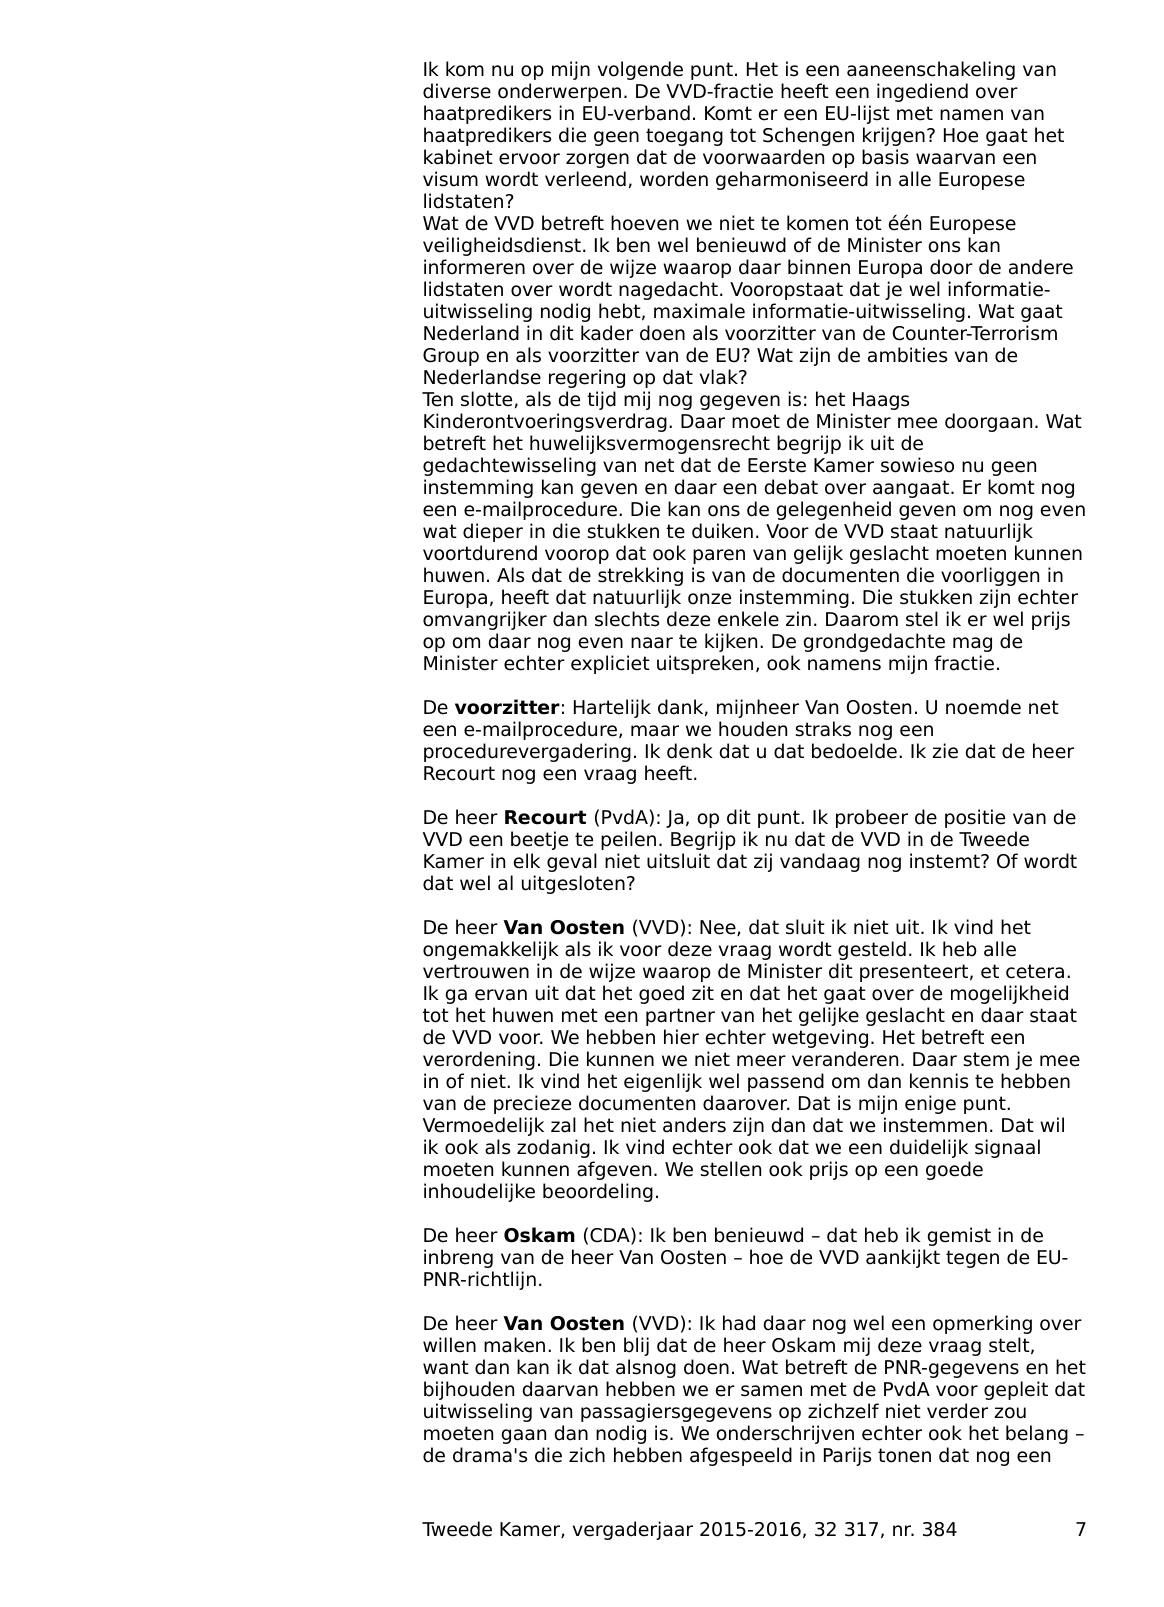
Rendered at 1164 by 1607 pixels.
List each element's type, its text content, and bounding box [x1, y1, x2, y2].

text Wat de VVD betreft hoeven we niet te komen tot één Europese veiligheidsdienst. Ik ben wel benieuwd of de Minister ons kan informeren over de wijze waarop daar binnen Europa door de andere lidstaten over wordt nagedacht. Vooropstaat dat je wel informatie-uitwisseling nodig hebt, maximale informatie-uitwisseling. Wat gaat Nederland in dit kader doen als voorzitter van de Counter-Terrorism Group en als voorzitter van de EU? Wat zijn de ambities van de Nederlandse regering op dat vlak? [422, 213, 1087, 389]
text De heer Oskam (CDA): Ik ben benieuwd – dat heb ik gemist in de inbreng van de heer Van Oosten – hoe de VVD aankijkt tegen de EU-PNR-richtlijn. [422, 1225, 1087, 1291]
text De voorzitter: Hartelijk dank, mijnheer Van Oosten. U noemde net een e-mailprocedure, maar we houden straks nog een procedurevergadering. Ik denk dat u dat bedoelde. Ik zie dat de heer Recourt nog een vraag heeft. [422, 697, 1087, 784]
text De heer Recourt (PvdA): Ja, op dit punt. Ik probeer de positie van de VVD een beetje te peilen. Begrijp ik nu dat de VVD in de Tweede Kamer in elk geval niet uitsluit dat zij vandaag nog instemt? Of wordt dat wel al uitgesloten? [422, 807, 1087, 895]
text Ik kom nu op mijn volgende punt. Het is een aaneenschakeling van diverse onderwerpen. De VVD-fractie heeft een ingediend over haatpredikers in EU-verband. Komt er een EU-lijst met namen van haatpredikers die geen toegang tot Schengen krijgen? Hoe gaat het kabinet ervoor zorgen dat de voorwaarden op basis waarvan een visum wordt verleend, worden geharmoniseerd in alle Europese lidstaten? [422, 59, 1087, 213]
text De heer Van Oosten (VVD): Ik had daar nog wel een opmerking over willen maken. Ik ben blij dat de heer Oskam mij deze vraag stelt, want dan kan ik dat alsnog doen. Wat betreft de PNR-gegevens en het bijhouden daarvan hebben we er samen met de PvdA voor gepleit dat uitwisseling van passagiersgegevens op zichzelf niet verder zou moeten gaan dan nodig is. We onderschrijven echter ook het belang – de drama's die zich hebben afgespeeld in Parijs tonen dat nog een [422, 1313, 1087, 1467]
text Ten slotte, als de tijd mij nog gegeven is: het Haags Kinderontvoeringsverdrag. Daar moet de Minister mee doorgaan. Wat betreft het huwelijksvermogensrecht begrijp ik uit de gedachtewisseling van net dat de Eerste Kamer sowieso nu geen instemming kan geven en daar een debat over aangaat. Er komt nog een e-mailprocedure. Die kan ons de gelegenheid geven om nog even wat dieper in die stukken te duiken. Voor de VVD staat natuurlijk voortdurend voorop dat ook paren van gelijk geslacht moeten kunnen huwen. Als dat de strekking is van de documenten die voorliggen in Europa, heeft dat natuurlijk onze instemming. Die stukken zijn echter omvangrijker dan slechts deze enkele zin. Daarom stel ik er wel prijs op om daar nog even naar te kijken. De grondgedachte mag de Minister echter expliciet uitspreken, ook namens mijn fractie. [422, 389, 1087, 674]
text De heer Van Oosten (VVD): Nee, dat sluit ik niet uit. Ik vind het ongemakkelijk als ik voor deze vraag wordt gesteld. Ik heb alle vertrouwen in de wijze waarop de Minister dit presenteert, et cetera. Ik ga ervan uit dat het goed zit en dat het gaat over de mogelijkheid tot het huwen met een partner van het gelijke geslacht en daar staat de VVD voor. We hebben hier echter wetgeving. Het betreft een verordening. Die kunnen we niet meer veranderen. Daar stem je mee in of niet. Ik vind het eigenlijk wel passend om dan kennis te hebben van de precieze documenten daarover. Dat is mijn enige punt. Vermoedelijk zal het niet anders zijn dan dat we instemmen. Dat wil ik ook als zodanig. Ik vind echter ook dat we een duidelijk signaal moeten kunnen afgeven. We stellen ook prijs op een goede inhoudelijke beoordeling. [422, 917, 1087, 1203]
